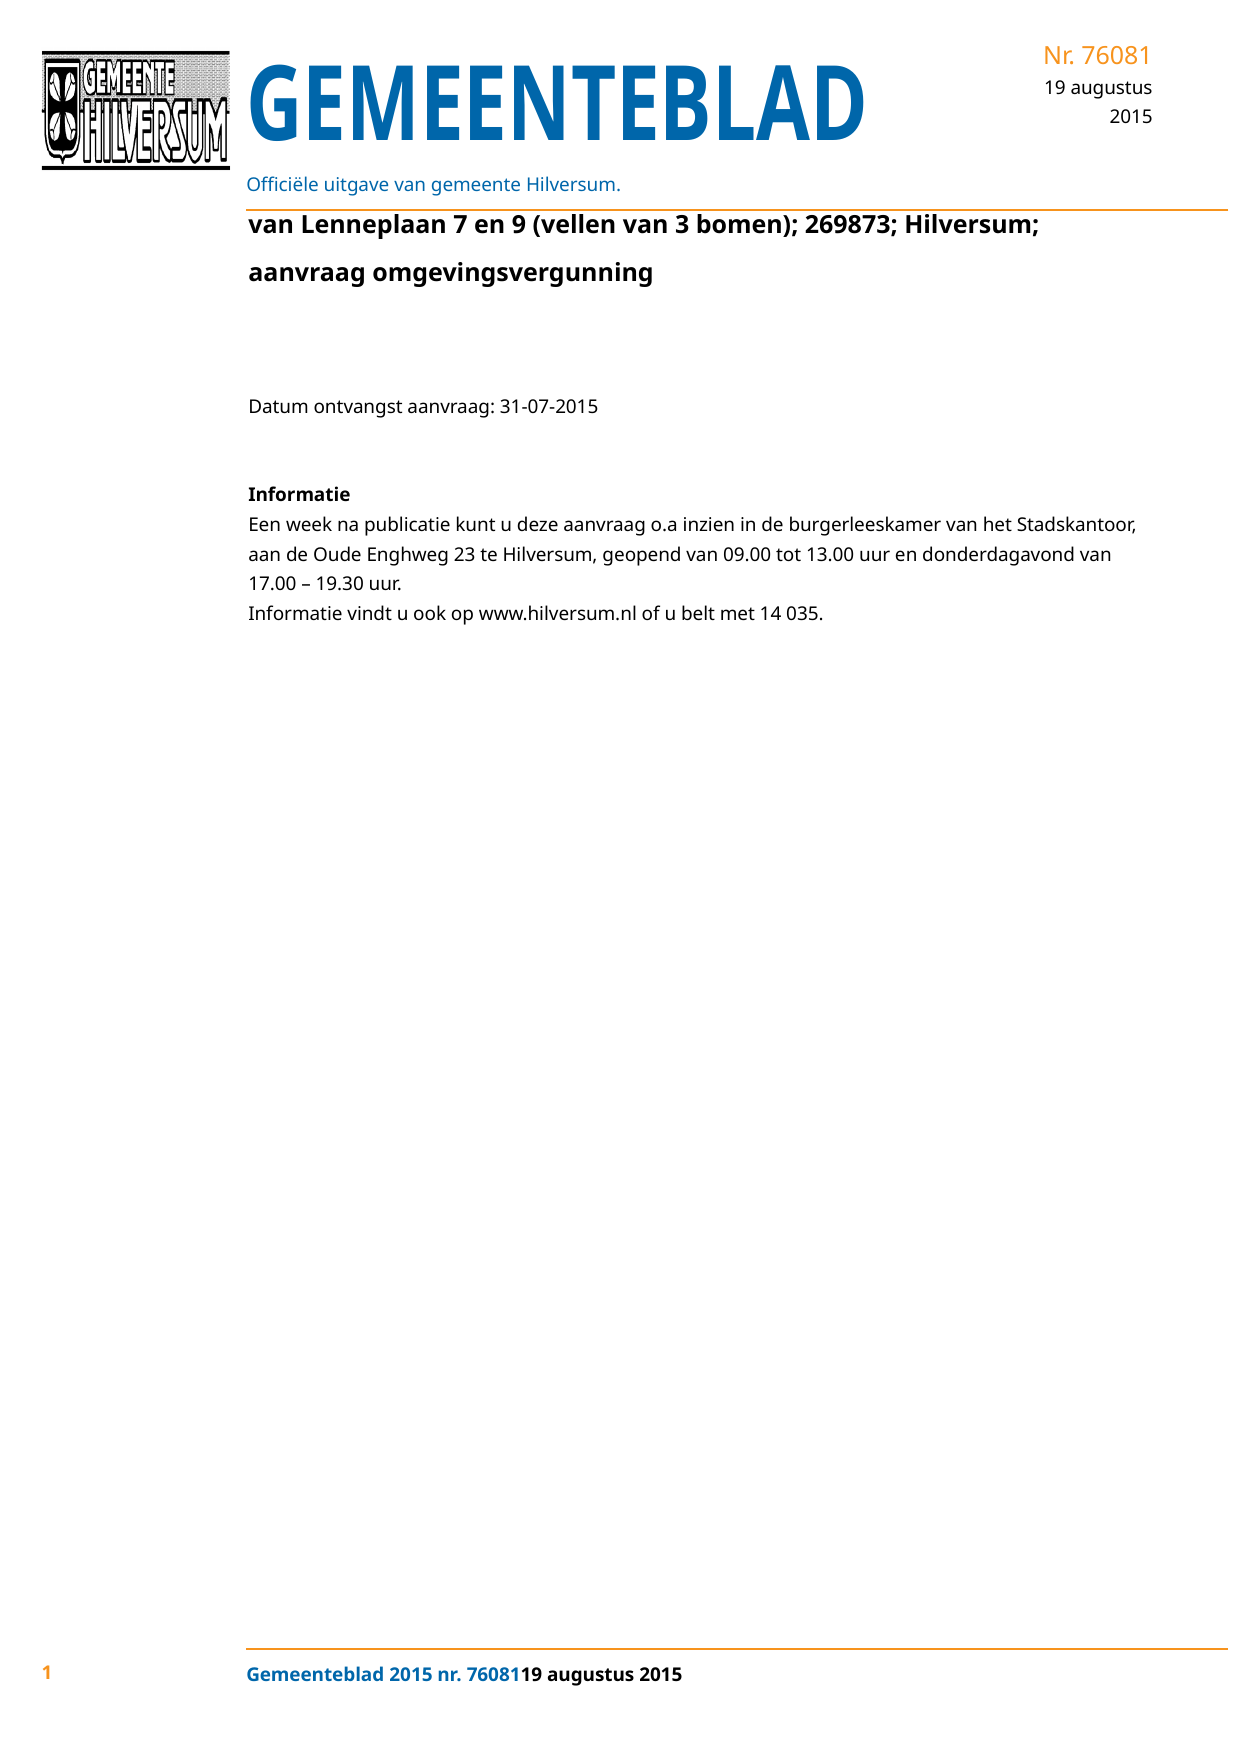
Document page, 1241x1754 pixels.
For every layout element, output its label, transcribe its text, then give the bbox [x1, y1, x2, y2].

picture [41, 47, 231, 172]
text Datum ontvangst aanvraag: 31-07-2015 [248, 393, 1152, 419]
text Informatie [248, 482, 1152, 507]
text van Lenneplaan 7 en 9 (vellen van 3 bomen); 269873; Hilversum; aanvraag omgevingsvergunning [248, 211, 1152, 288]
text aan de Oude Enghweg 23 te Hilversum, geopend van 09.00 tot 13.00 uur en donderdagavond van 17.00 – 19.30 uur. [248, 541, 1152, 596]
text Een week na publicatie kunt u deze aanvraag o.a inzien in de burgerleeskamer van het Stadskantoor, [248, 511, 1152, 537]
text Informatie vindt u ook op www.hilversum.nl of u belt met 14 035. [248, 600, 1152, 626]
